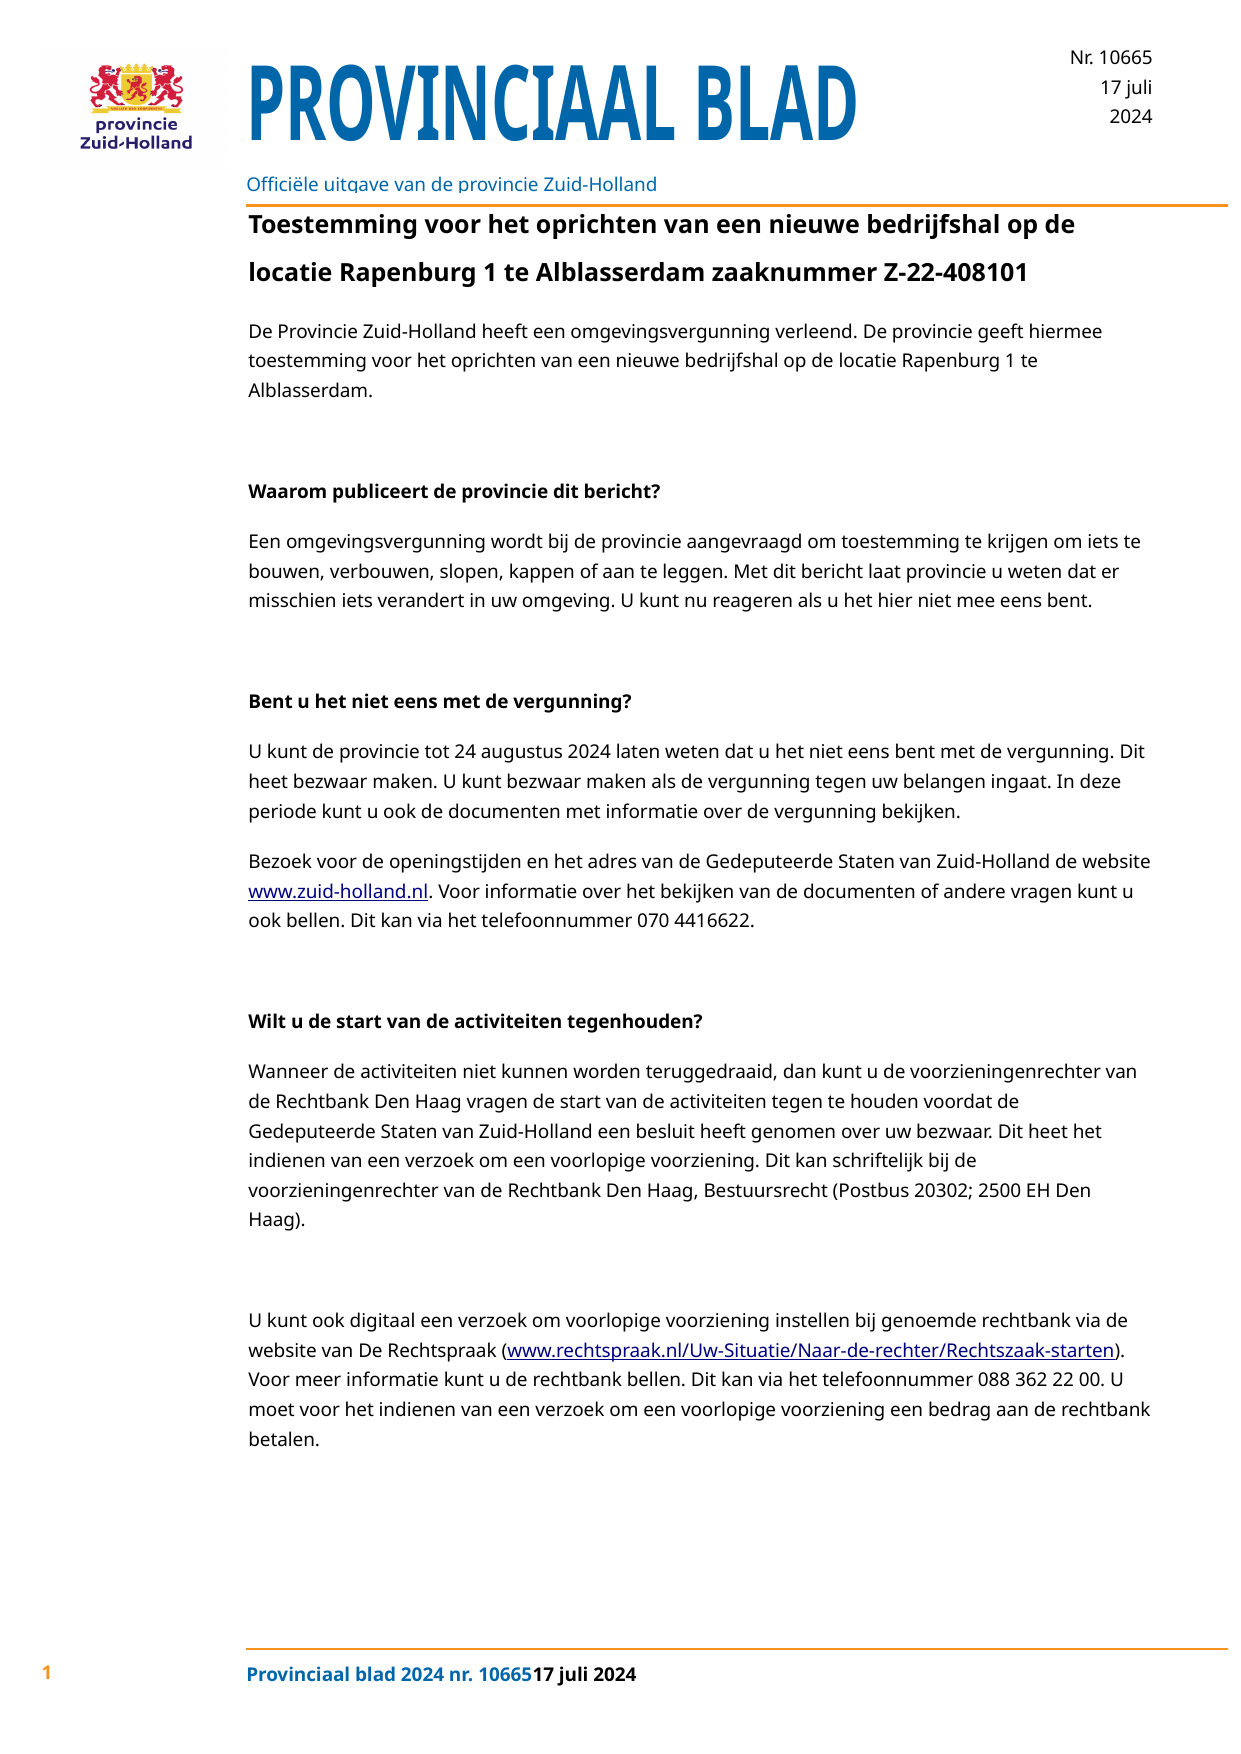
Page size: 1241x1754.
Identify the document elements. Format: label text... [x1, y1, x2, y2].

text Bent u het niet eens met de vergunning? [248, 688, 1152, 714]
text Wanneer de activiteiten niet kunnen worden teruggedraaid, dan kunt u de voorzieningenrechter van de Rechtbank Den Haag vragen de start van de activiteiten tegen te houden voordat de Gedeputeerde Staten van Zuid-Holland een besluit heeft genomen over uw bezwaar. Dit heet het indienen van een verzoek om een voorlopige voorziening. Dit kan schriftelijk bij de voorzieningenrechter van de Rechtbank Den Haag, Bestuursrecht (Postbus 20302; 2500 EH Den Haag). [248, 1059, 1152, 1232]
text De Provincie Zuid-Holland heeft een omgevingsvergunning verleend. De provincie geeft hiermee toestemming voor het oprichten van een nieuwe bedrijfshal op de locatie Rapenburg 1 te Alblasserdam. [248, 318, 1152, 403]
text Waarom publiceert de provincie dit bericht? [248, 478, 1152, 504]
text U kunt de provincie tot 24 augustus 2024 laten weten dat u het niet eens bent met de vergunning. Dit heet bezwaar maken. U kunt bezwaar maken als de vergunning tegen uw belangen ingaat. In deze periode kunt u ook de documenten met informatie over de vergunning bekijken. [248, 739, 1152, 824]
picture [41, 47, 231, 172]
text Bezoek voor de openingstijden en het adres van de Gedeputeerde Staten van Zuid-Holland de website www.zuid-holland.nl. Voor informatie over het bekijken van de documenten of andere vragen kunt u ook bellen. Dit kan via het telefoonnummer 070 4416622. [248, 848, 1152, 933]
text Wilt u de start van de activiteiten tegenhouden? [248, 1008, 1152, 1034]
text Een omgevingsvergunning wordt bij de provincie aangevraagd om toestemming te krijgen om iets te bouwen, verbouwen, slopen, kappen of aan te leggen. Met dit bericht laat provincie u weten dat er misschien iets verandert in uw omgeving. U kunt nu reageren als u het hier niet mee eens bent. [248, 528, 1152, 613]
text U kunt ook digitaal een verzoek om voorlopige voorziening instellen bij genoemde rechtbank via de website van De Rechtspraak (www.rechtspraak.nl/Uw-Situatie/Naar-de-rechter/Rechtszaak-starten). Voor meer informatie kunt u de rechtbank bellen. Dit kan via het telefoonnummer 088 362 22 00. U moet voor het indienen van een verzoek om een voorlopige voorziening een bedrag aan de rechtbank betalen. [248, 1307, 1152, 1452]
text Toestemming voor het oprichten van een nieuwe bedrijfshal op de locatie Rapenburg 1 te Alblasserdam zaaknummer Z-22-408101 [248, 207, 1152, 288]
